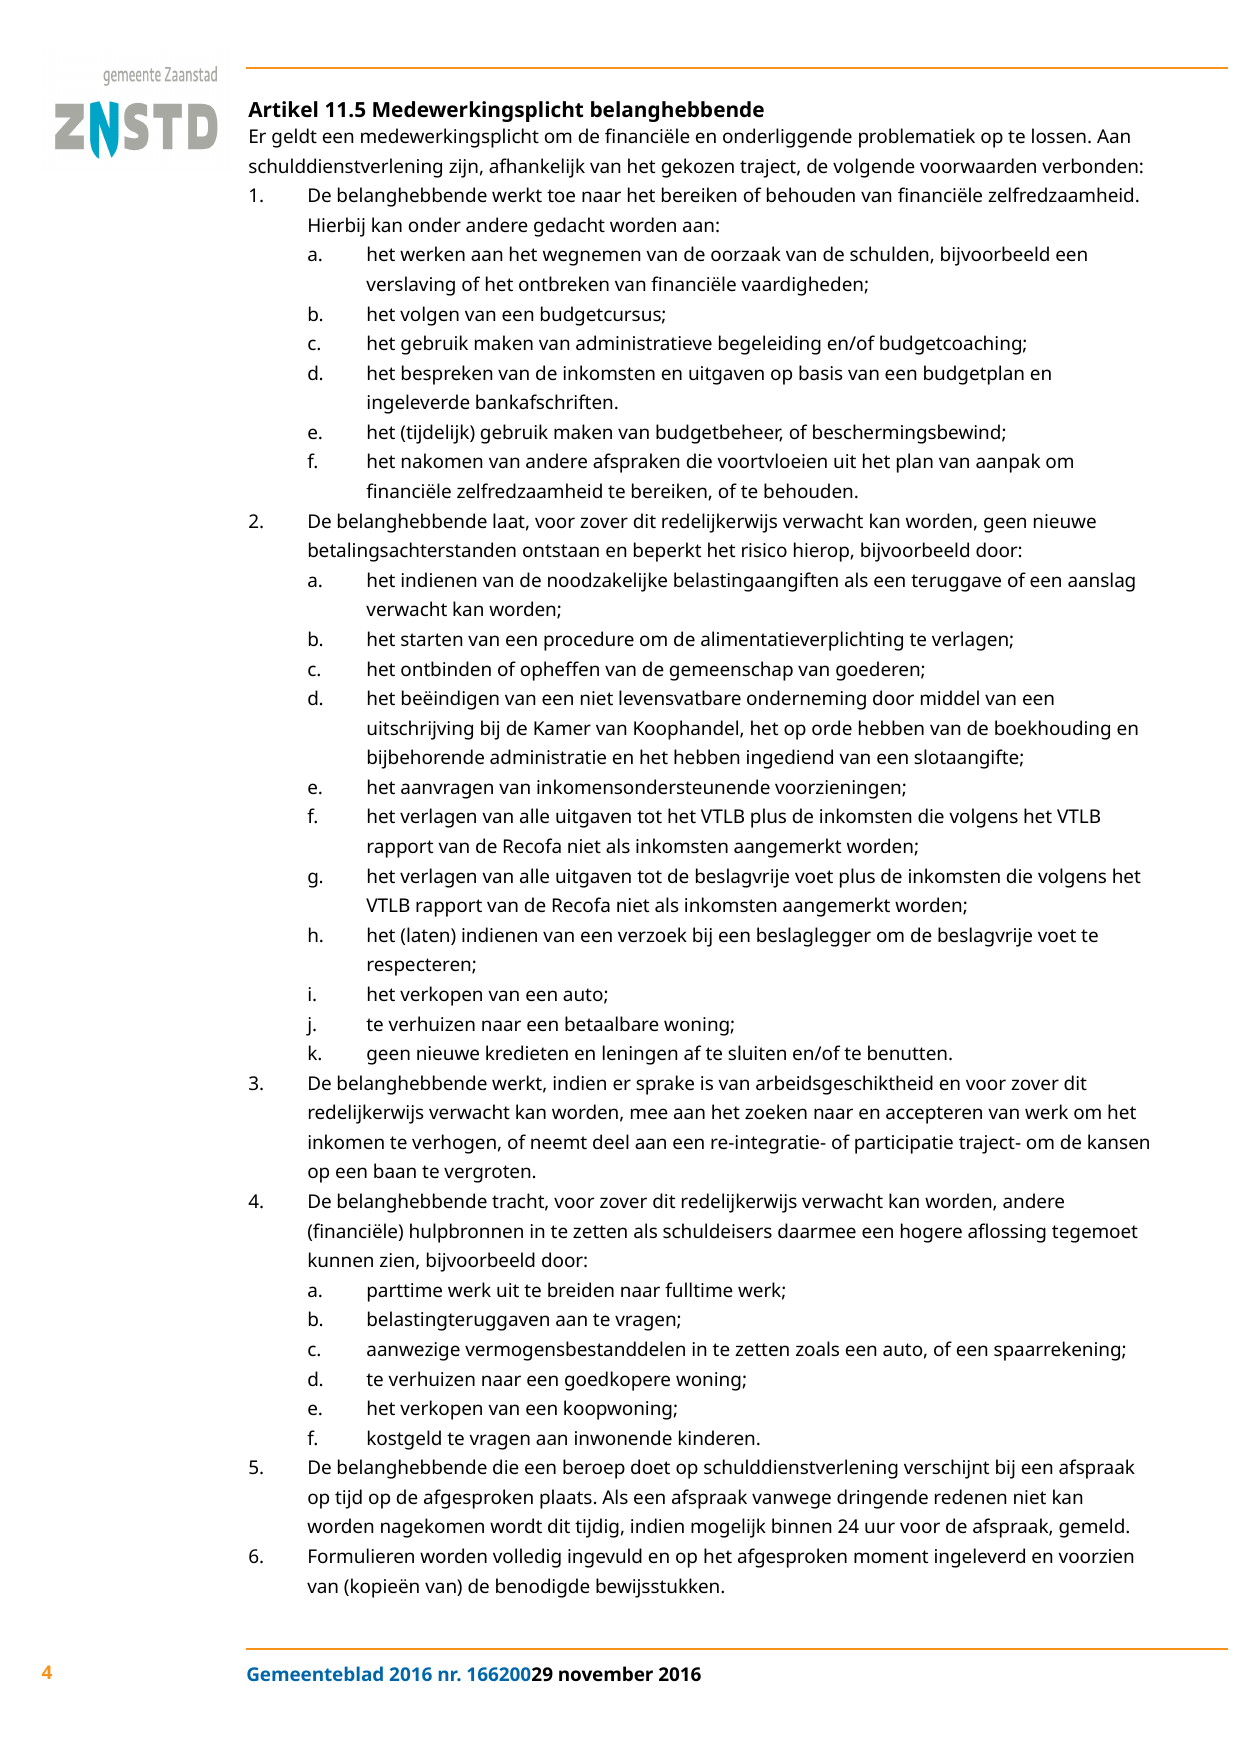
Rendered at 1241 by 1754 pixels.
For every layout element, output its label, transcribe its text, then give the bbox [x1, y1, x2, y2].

list het (tijdelijk) gebruik maken van budgetbeheer, of beschermingsbewind; [307, 419, 1152, 445]
list De belanghebbende werkt toe naar het bereiken of behouden van financiële zelfredzaamheid. Hierbij kan onder andere gedacht worden aan: [248, 182, 1152, 238]
list kostgeld te vragen aan inwonende kinderen. [307, 1425, 1152, 1451]
list het verlagen van alle uitgaven tot het VTLB plus de inkomsten die volgens het VTLB rapport van de Recofa niet als inkomsten aangemerkt worden; [307, 804, 1152, 859]
list De belanghebbende werkt, indien er sprake is van arbeidsgeschiktheid en voor zover dit redelijkerwijs verwacht kan worden, mee aan het zoeken naar en accepteren van werk om het inkomen te verhogen, of neemt deel aan een re-integratie- of participatie traject- om de kansen op een baan te vergroten. [248, 1070, 1152, 1184]
list De belanghebbende tracht, voor zover dit redelijkerwijs verwacht kan worden, andere (financiële) hulpbronnen in te zetten als schuldeisers daarmee een hogere aflossing tegemoet kunnen zien, bijvoorbeeld door: [248, 1188, 1152, 1273]
list het beëindigen van een niet levensvatbare onderneming door middel van een uitschrijving bij de Kamer van Koophandel, het op orde hebben van de boekhouding en bijbehorende administratie en het hebben ingediend van een slotaangifte; [307, 685, 1152, 770]
list aanwezige vermogensbestanddelen in te zetten zoals een auto, of een spaarrekening; [307, 1336, 1152, 1362]
list belastingteruggaven aan te vragen; [307, 1307, 1152, 1332]
picture [41, 47, 231, 172]
list te verhuizen naar een betaalbare woning; [307, 1011, 1152, 1036]
list het starten van een procedure om de alimentatieverplichting te verlagen; [307, 626, 1152, 652]
list het verkopen van een koopwoning; [307, 1395, 1152, 1421]
list het aanvragen van inkomensondersteunende voorzieningen; [307, 774, 1152, 800]
text Er geldt een medewerkingsplicht om de financiële en onderliggende problematiek op te lossen. Aan schulddienstverlening zijn, afhankelijk van het gekozen traject, de volgende voorwaarden verbonden: [248, 123, 1152, 178]
list De belanghebbende die een beroep doet op schulddienstverlening verschijnt bij een afspraak op tijd op de afgesproken plaats. Als een afspraak vanwege dringende redenen niet kan worden nagekomen wordt dit tijdig, indien mogelijk binnen 24 uur voor de afspraak, gemeld. [248, 1454, 1152, 1539]
text Artikel 11.5 Medewerkingsplicht belanghebbende [248, 95, 1152, 123]
list het ontbinden of opheffen van de gemeenschap van goederen; [307, 656, 1152, 681]
list het gebruik maken van administratieve begeleiding en/of budgetcoaching; [307, 330, 1152, 356]
list het nakomen van andere afspraken die voortvloeien uit het plan van aanpak om financiële zelfredzaamheid te bereiken, of te behouden. [307, 449, 1152, 504]
list het verlagen van alle uitgaven tot de beslagvrije voet plus de inkomsten die volgens het VTLB rapport van de Recofa niet als inkomsten aangemerkt worden; [307, 863, 1152, 918]
list het bespreken van de inkomsten en uitgaven op basis van een budgetplan en ingeleverde bankafschriften. [307, 360, 1152, 415]
list De belanghebbende laat, voor zover dit redelijkerwijs verwacht kan worden, geen nieuwe betalingsachterstanden ontstaan en beperkt het risico hierop, bijvoorbeeld door: [248, 508, 1152, 563]
list Formulieren worden volledig ingevuld en op het afgesproken moment ingeleverd en voorzien van (kopieën van) de benodigde bewijsstukken. [248, 1543, 1152, 1598]
list het (laten) indienen van een verzoek bij een beslaglegger om de beslagvrije voet te respecteren; [307, 922, 1152, 977]
list het werken aan het wegnemen van de oorzaak van de schulden, bijvoorbeeld een verslaving of het ontbreken van financiële vaardigheden; [307, 242, 1152, 297]
list te verhuizen naar een goedkopere woning; [307, 1366, 1152, 1391]
list het volgen van een budgetcursus; [307, 301, 1152, 326]
list het indienen van de noodzakelijke belastingaangiften als een teruggave of een aanslag verwacht kan worden; [307, 567, 1152, 622]
list parttime werk uit te breiden naar fulltime werk; [307, 1277, 1152, 1303]
list het verkopen van een auto; [307, 981, 1152, 1007]
list geen nieuwe kredieten en leningen af te sluiten en/of te benutten. [307, 1040, 1152, 1066]
